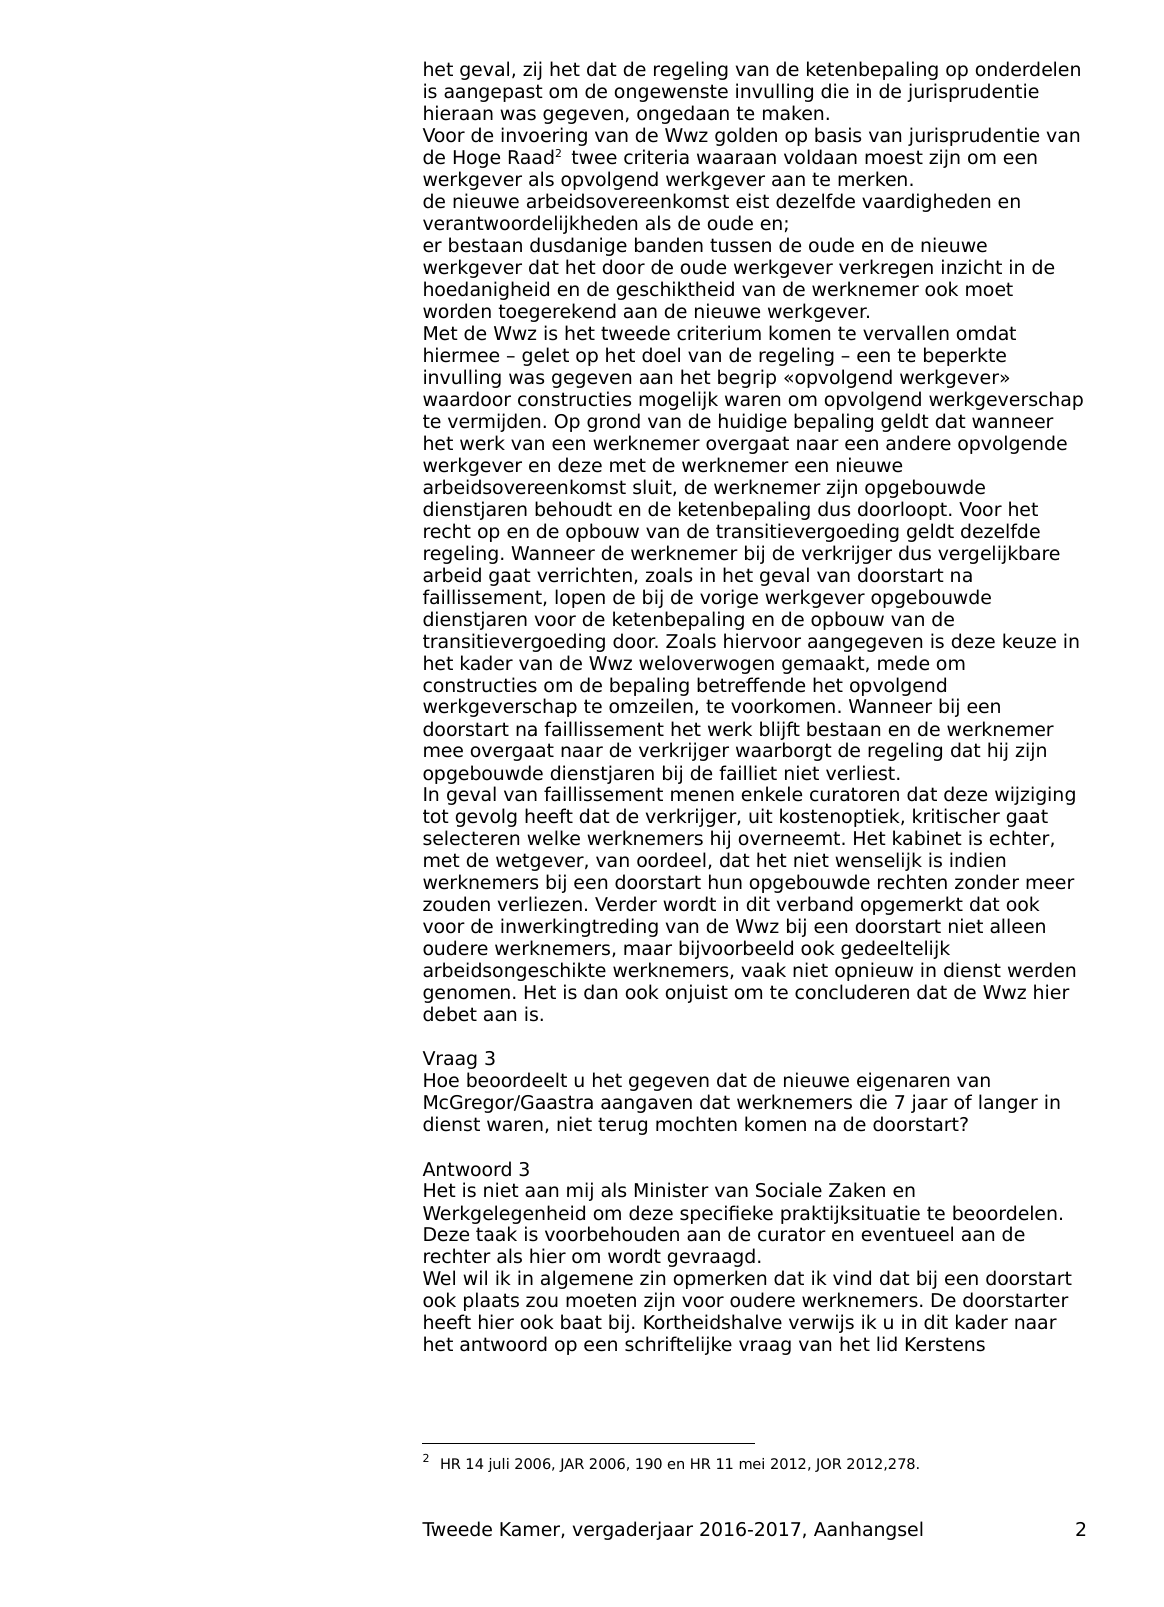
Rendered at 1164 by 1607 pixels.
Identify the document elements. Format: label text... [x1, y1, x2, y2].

text Met de Wwz is het tweede criterium komen te vervallen omdat hiermee – gelet op het doel van de regeling – een te beperkte invulling was gegeven aan het begrip «opvolgend werkgever» waardoor constructies mogelijk waren om opvolgend werkgeverschap te vermijden. Op grond van de huidige bepaling geldt dat wanneer het werk van een werknemer overgaat naar een andere opvolgende werkgever en deze met de werknemer een nieuwe arbeidsovereenkomst sluit, de werknemer zijn opgebouwde dienstjaren behoudt en de ketenbepaling dus doorloopt. Voor het recht op en de opbouw van de transitievergoeding geldt dezelfde regeling. Wanneer de werknemer bij de verkrijger dus vergelijkbare arbeid gaat verrichten, zoals in het geval van doorstart na faillissement, lopen de bij de vorige werkgever opgebouwde dienstjaren voor de ketenbepaling en de opbouw van de transitievergoeding door. Zoals hiervoor aangegeven is deze keuze in het kader van de Wwz weloverwogen gemaakt, mede om constructies om de bepaling betreffende het opvolgend werkgeverschap te omzeilen, te voorkomen. Wanneer bij een doorstart na faillissement het werk blijft bestaan en de werknemer mee overgaat naar de verkrijger waarborgt de regeling dat hij zijn opgebouwde dienstjaren bij de failliet niet verliest. [422, 323, 1087, 784]
text Vraag 3 [422, 1048, 1087, 1070]
text er bestaan dusdanige banden tussen de oude en de nieuwe werkgever dat het door de oude werkgever verkregen inzicht in de hoedanigheid en de geschiktheid van de werknemer ook moet worden toegerekend aan de nieuwe werkgever. [422, 235, 1087, 323]
text het geval, zij het dat de regeling van de ketenbepaling op onderdelen is aangepast om de ongewenste invulling die in de jurisprudentie hieraan was gegeven, ongedaan te maken. [422, 59, 1087, 125]
text Hoe beoordeelt u het gegeven dat de nieuwe eigenaren van McGregor/Gaastra aangaven dat werknemers die 7 jaar of langer in dienst waren, niet terug mochten komen na de doorstart? [422, 1070, 1087, 1136]
text de nieuwe arbeidsovereenkomst eist dezelfde vaardigheden en verantwoordelijkheden als de oude en; [422, 191, 1087, 235]
text Het is niet aan mij als Minister van Sociale Zaken en Werkgelegenheid om deze specifieke praktijksituatie te beoordelen. Deze taak is voorbehouden aan de curator en eventueel aan de rechter als hier om wordt gevraagd. [422, 1180, 1087, 1268]
text Voor de invoering van de Wwz golden op basis van jurisprudentie van de Hoge Raad twee criteria waaraan voldaan moest zijn om een werkgever als opvolgend werkgever aan te merken. [422, 125, 1087, 191]
text In geval van faillissement menen enkele curatoren dat deze wijziging tot gevolg heeft dat de verkrijger, uit kostenoptiek, kritischer gaat selecteren welke werknemers hij overneemt. Het kabinet is echter, met de wetgever, van oordeel, dat het niet wenselijk is indien werknemers bij een doorstart hun opgebouwde rechten zonder meer zouden verliezen. Verder wordt in dit verband opgemerkt dat ook voor de inwerkingtreding van de Wwz bij een doorstart niet alleen oudere werknemers, maar bijvoorbeeld ook gedeeltelijk arbeidsongeschikte werknemers, vaak niet opnieuw in dienst werden genomen. Het is dan ook onjuist om te concluderen dat de Wwz hier debet aan is. [422, 784, 1087, 1026]
text Wel wil ik in algemene zin opmerken dat ik vind dat bij een doorstart ook plaats zou moeten zijn voor oudere werknemers. De doorstarter heeft hier ook baat bij. Kortheidshalve verwijs ik u in dit kader naar het antwoord op een schriftelijke vraag van het lid Kerstens [422, 1268, 1087, 1356]
text Antwoord 3 [422, 1158, 1087, 1180]
text HR 14 juli 2006, JAR 2006, 190 en HR 11 mei 2012, JOR 2012,278. [422, 1452, 1087, 1474]
